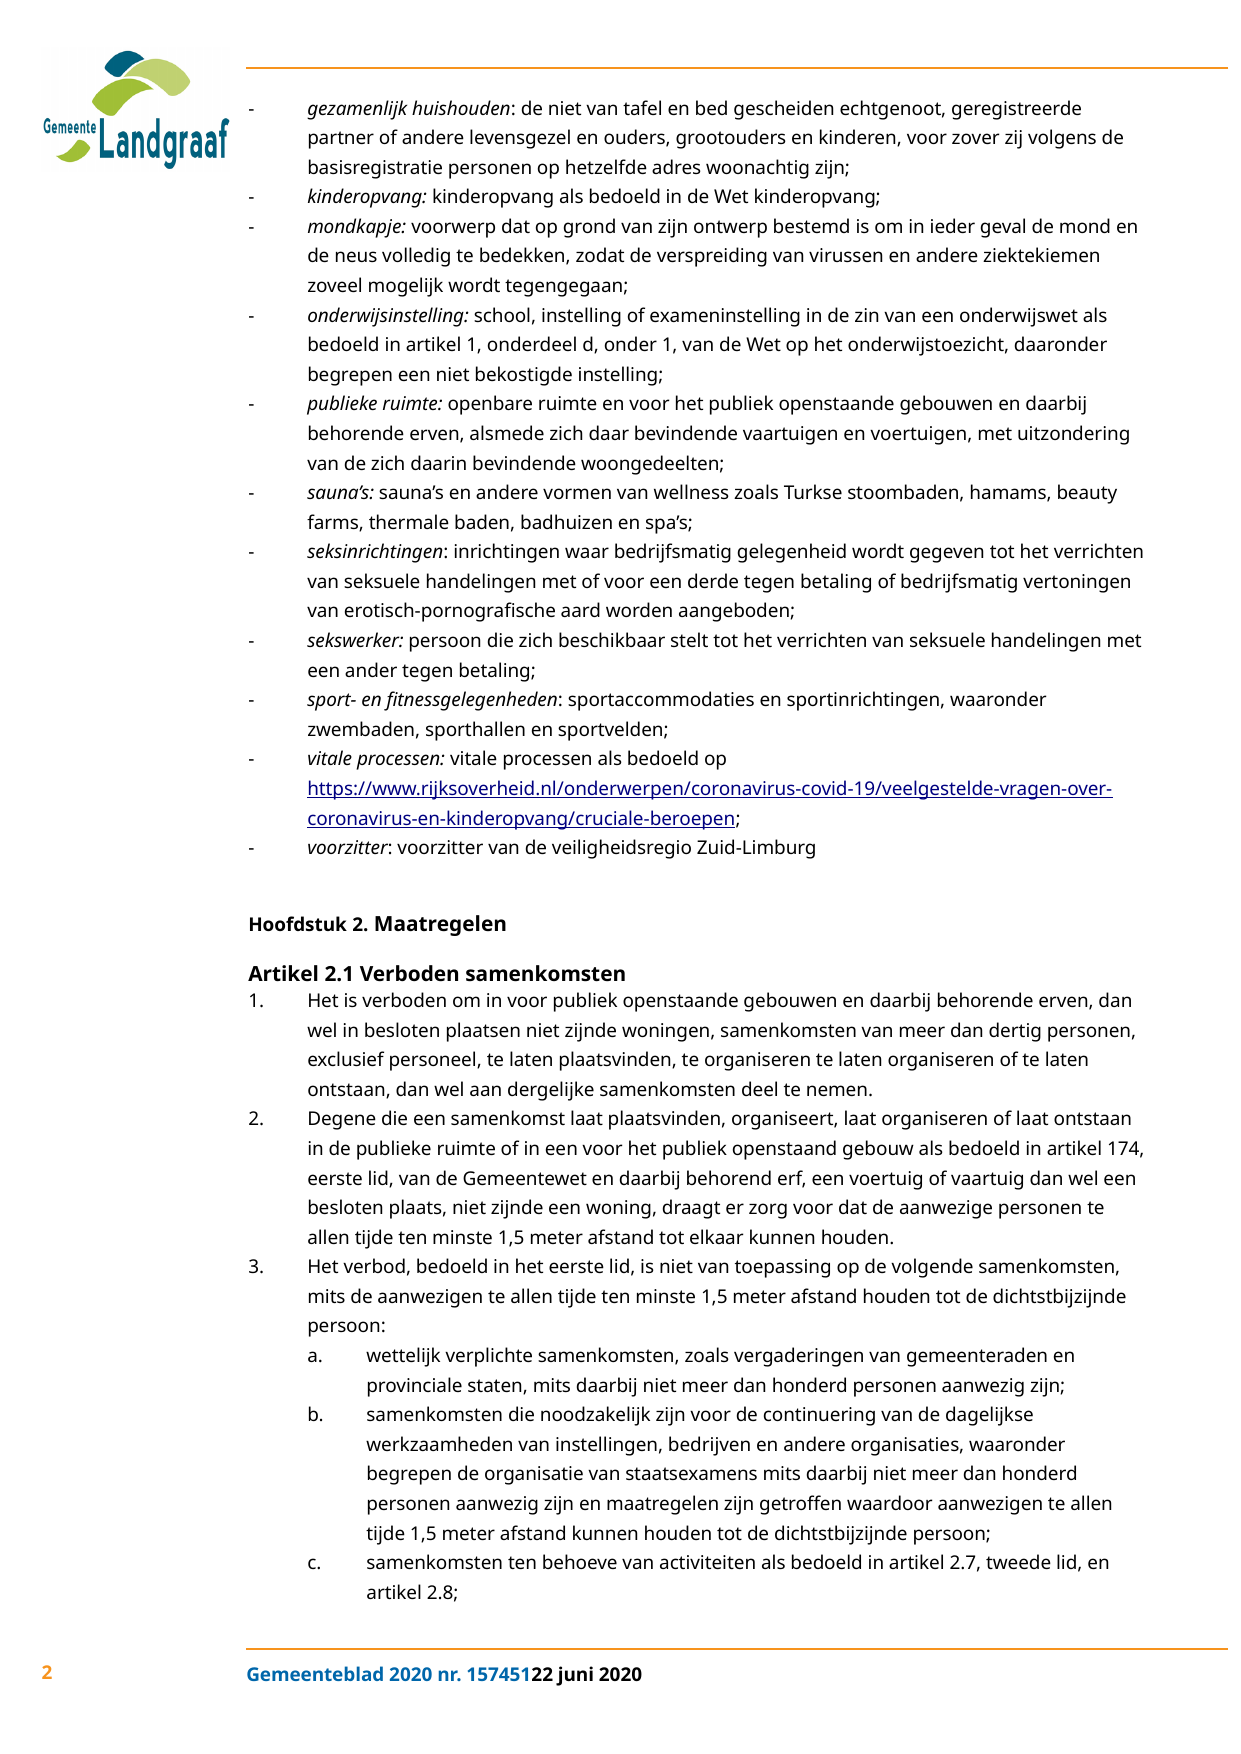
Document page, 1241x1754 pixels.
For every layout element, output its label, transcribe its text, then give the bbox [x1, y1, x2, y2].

list samenkomsten ten behoeve van activiteiten als bedoeld in artikel 2.7, tweede lid, en artikel 2.8; [307, 1549, 1152, 1605]
list voorzitter: voorzitter van de veiligheidsregio Zuid-Limburg [248, 834, 1152, 860]
list Degene die een samenkomst laat plaatsvinden, organiseert, laat organiseren of laat ontstaan in de publieke ruimte of in een voor het publiek openstaand gebouw als bedoeld in artikel 174, eerste lid, van de Gemeentewet en daarbij behorend erf, een voertuig of vaartuig dan wel een besloten plaats, niet zijnde een woning, draagt er zorg voor dat de aanwezige personen te allen tijde ten minste 1,5 meter afstand tot elkaar kunnen houden. [248, 1106, 1152, 1250]
list wettelijk verplichte samenkomsten, zoals vergaderingen van gemeenteraden en provinciale staten, mits daarbij niet meer dan honderd personen aanwezig zijn; [307, 1342, 1152, 1398]
list onderwijsinstelling: school, instelling of exameninstelling in de zin van een onderwijswet als bedoeld in artikel 1, onderdeel d, onder 1, van de Wet op het onderwijstoezicht, daaronder begrepen een niet bekostigde instelling; [248, 302, 1152, 387]
list sekswerker: persoon die zich beschikbaar stelt tot het verrichten van seksuele handelingen met een ander tegen betaling; [248, 627, 1152, 683]
list sport- en fitnessgelegenheden: sportaccommodaties en sportinrichtingen, waaronder zwembaden, sporthallen en sportvelden; [248, 686, 1152, 742]
list mondkapje: voorwerp dat op grond van zijn ontwerp bestemd is om in ieder geval de mond en de neus volledig te bedekken, zodat de verspreiding van virussen en andere ziektekiemen zoveel mogelijk wordt tegengegaan; [248, 213, 1152, 298]
picture [41, 47, 231, 172]
list sauna’s: sauna’s en andere vormen van wellness zoals Turkse stoombaden, hamams, beauty farms, thermale baden, badhuizen en spa’s; [248, 479, 1152, 535]
list Het is verboden om in voor publiek openstaande gebouwen en daarbij behorende erven, dan wel in besloten plaatsen niet zijnde woningen, samenkomsten van meer dan dertig personen, exclusief personeel, te laten plaatsvinden, te organiseren te laten organiseren of te laten ontstaan, dan wel aan dergelijke samenkomsten deel te nemen. [248, 987, 1152, 1102]
list gezamenlijk huishouden: de niet van tafel en bed gescheiden echtgenoot, geregistreerde partner of andere levensgezel en ouders, grootouders en kinderen, voor zover zij volgens de basisregistratie personen op hetzelfde adres woonachtig zijn; [248, 95, 1152, 180]
list samenkomsten die noodzakelijk zijn voor de continuering van de dagelijkse werkzaamheden van instellingen, bedrijven en andere organisaties, waaronder begrepen de organisatie van staatsexamens mits daarbij niet meer dan honderd personen aanwezig zijn en maatregelen zijn getroffen waardoor aanwezigen te allen tijde 1,5 meter afstand kunnen houden tot de dichtstbijzijnde persoon; [307, 1401, 1152, 1546]
list seksinrichtingen: inrichtingen waar bedrijfsmatig gelegenheid wordt gegeven tot het verrichten van seksuele handelingen met of voor een derde tegen betaling of bedrijfsmatig vertoningen van erotisch-pornografische aard worden aangeboden; [248, 538, 1152, 623]
list kinderopvang: kinderopvang als bedoeld in de Wet kinderopvang; [248, 183, 1152, 209]
text Hoofdstuk 2. Maatregelen [248, 909, 1152, 938]
list vitale processen: vitale processen als bedoeld op https://www.rijksoverheid.nl/onderwerpen/coronavirus-covid-19/veelgestelde-vragen-over-coronavirus-en-kinderopvang/cruciale-beroepen; [248, 746, 1152, 831]
list publieke ruimte: openbare ruimte en voor het publiek openstaande gebouwen en daarbij behorende erven, alsmede zich daar bevindende vaartuigen en voertuigen, met uitzondering van de zich daarin bevindende woongedeelten; [248, 391, 1152, 476]
list Het verbod, bedoeld in het eerste lid, is niet van toepassing op de volgende samenkomsten, mits de aanwezigen te allen tijde ten minste 1,5 meter afstand houden tot de dichtstbijzijnde persoon: [248, 1253, 1152, 1338]
text Artikel 2.1 Verboden samenkomsten [248, 959, 1152, 987]
